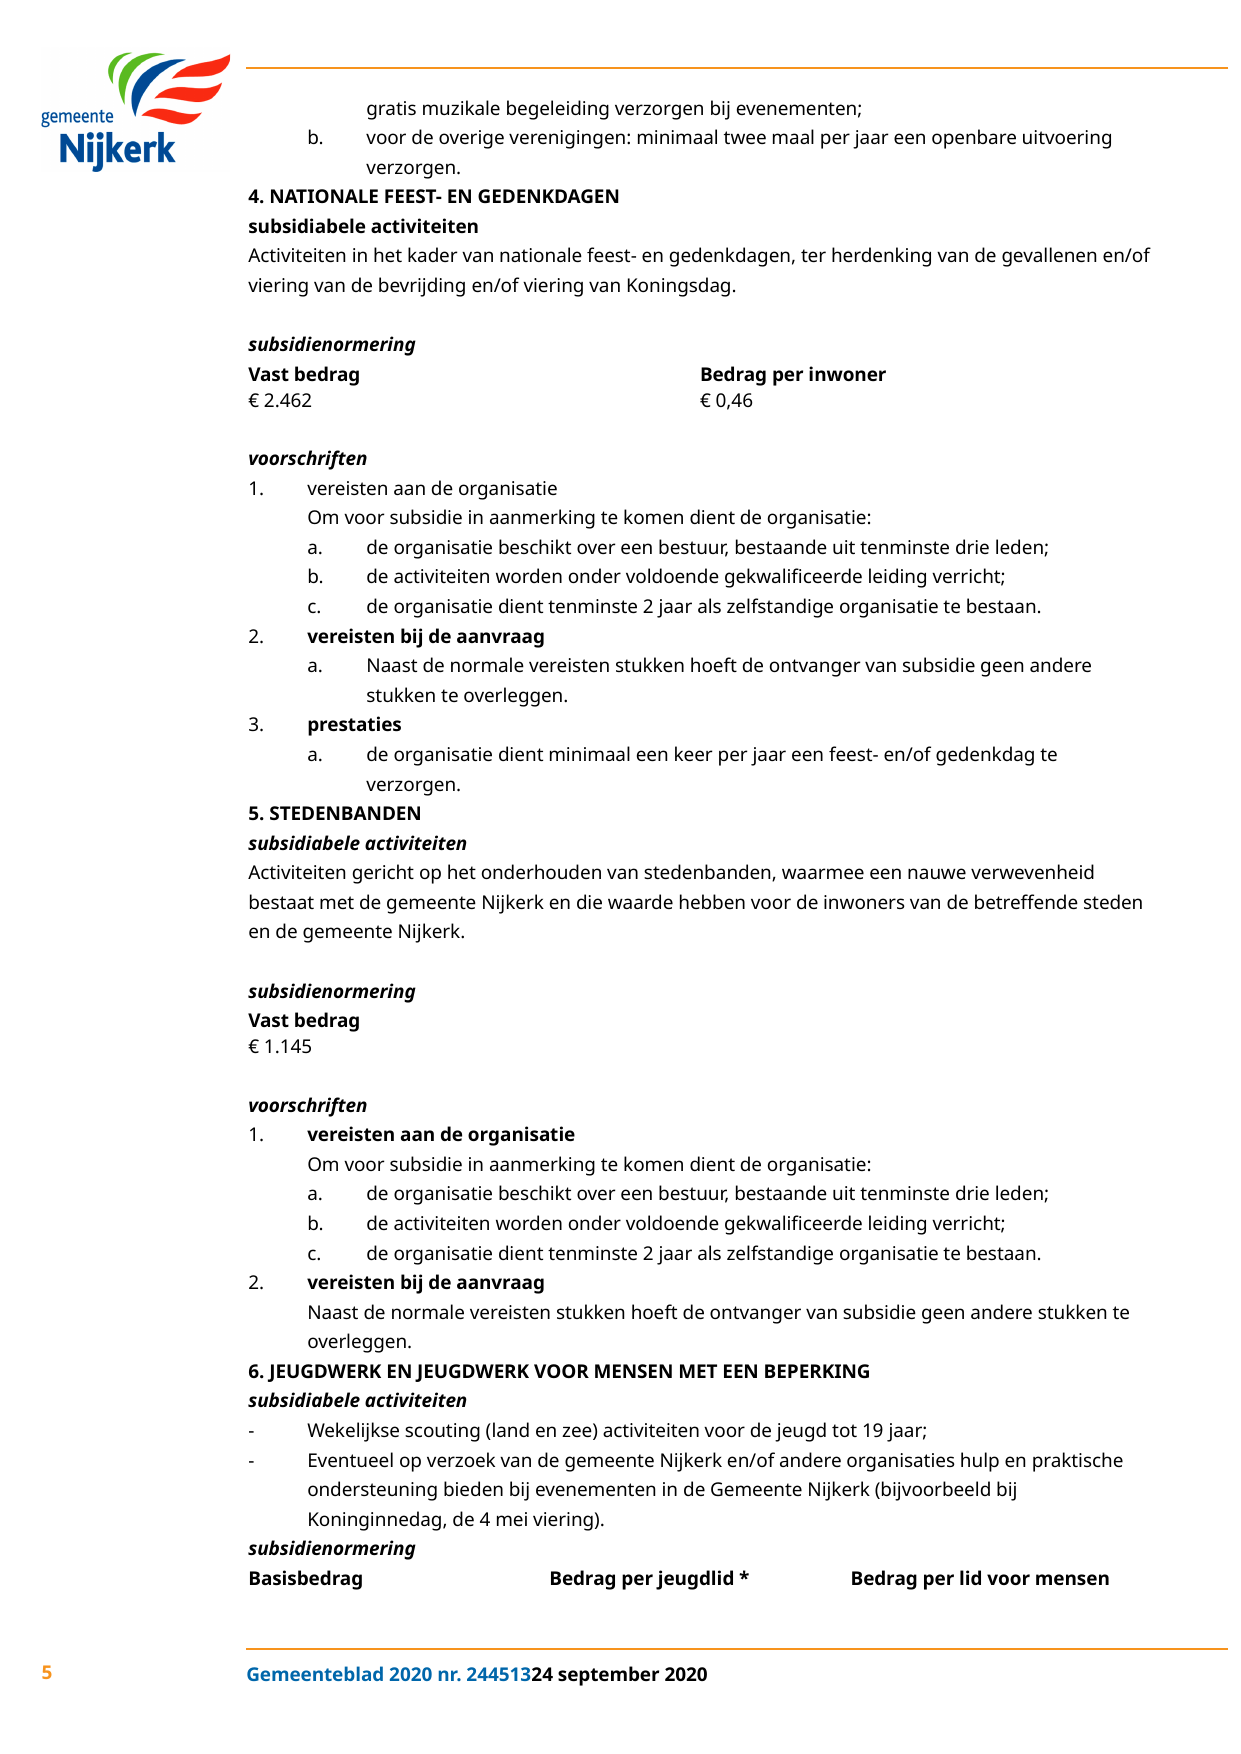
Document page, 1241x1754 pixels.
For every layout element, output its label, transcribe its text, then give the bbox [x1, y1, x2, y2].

text Activiteiten in het kader van nationale feest- en gedenkdagen, ter herdenking van de gevallenen en/of viering van de bevrijding en/of viering van Koningsdag. [248, 243, 1152, 298]
table_header Vast bedrag [248, 1008, 1152, 1033]
text subsidiabele activiteiten [248, 1388, 1152, 1413]
text subsidienormering [248, 1536, 1152, 1561]
picture [41, 47, 231, 172]
list Wekelijkse scouting (land en zee) activiteiten voor de jeugd tot 19 jaar; [248, 1417, 1152, 1443]
table_cell € 1.145 [248, 1033, 1152, 1059]
text subsidiabele activiteiten [248, 213, 1152, 239]
list de organisatie dient minimaal een keer per jaar een feest- en/of gedenkdag te verzorgen. [307, 741, 1152, 797]
list Naast de normale vereisten stukken hoeft de ontvanger van subsidie geen andere stukken te overleggen. [307, 652, 1152, 708]
list voor de overige verenigingen: minimaal twee maal per jaar een openbare uitvoering verzorgen. [307, 124, 1152, 180]
list Om voor subsidie in aanmerking te komen dient de organisatie: [248, 1151, 1152, 1177]
text 4. NATIONALE FEEST- EN GEDENKDAGEN [248, 183, 1152, 209]
table_header Basisbedrag [248, 1565, 549, 1591]
list Eventueel op verzoek van de gemeente Nijkerk en/of andere organisaties hulp en praktische ondersteuning bieden bij evenementen in de Gemeente Nijkerk (bijvoorbeeld bij Koninginnedag, de 4 mei viering). [248, 1447, 1152, 1532]
list vereisten aan de organisatie [248, 475, 1152, 501]
list prestaties [248, 712, 1152, 737]
list de organisatie beschikt over een bestuur, bestaande uit tenminste drie leden; [307, 1181, 1152, 1206]
text Activiteiten gericht op het onderhouden van stedenbanden, waarmee een nauwe verwevenheid bestaat met de gemeente Nijkerk en die waarde hebben voor de inwoners van de betreffende steden en de gemeente Nijkerk. [248, 859, 1152, 944]
list gratis muzikale begeleiding verzorgen bij evenementen; [307, 95, 1152, 121]
text subsidienormering [248, 978, 1152, 1004]
table_cell € 0,46 [700, 387, 1152, 413]
text subsidiabele activiteiten [248, 830, 1152, 856]
table_header Bedrag per inwoner [700, 361, 1152, 387]
list vereisten bij de aanvraag [248, 623, 1152, 649]
table_header Vast bedrag [248, 361, 700, 387]
list Naast de normale vereisten stukken hoeft de ontvanger van subsidie geen andere stukken te overleggen. [248, 1299, 1152, 1354]
table_header Bedrag per lid voor mensen [850, 1565, 1152, 1591]
list de activiteiten worden onder voldoende gekwalificeerde leiding verricht; [307, 564, 1152, 589]
list de activiteiten worden onder voldoende gekwalificeerde leiding verricht; [307, 1210, 1152, 1236]
text 6. JEUGDWERK EN JEUGDWERK VOOR MENSEN MET EEN BEPERKING [248, 1358, 1152, 1384]
list de organisatie dient tenminste 2 jaar als zelfstandige organisatie te bestaan. [307, 1240, 1152, 1266]
text subsidienormering [248, 331, 1152, 357]
list Om voor subsidie in aanmerking te komen dient de organisatie: [248, 504, 1152, 530]
text voorschriften [248, 1092, 1152, 1118]
list vereisten bij de aanvraag [248, 1269, 1152, 1295]
list de organisatie beschikt over een bestuur, bestaande uit tenminste drie leden; [307, 534, 1152, 560]
text 5. STEDENBANDEN [248, 800, 1152, 826]
list vereisten aan de organisatie [248, 1121, 1152, 1147]
text voorschriften [248, 445, 1152, 471]
table_cell € 2.462 [248, 387, 700, 413]
table_header Bedrag per jeugdlid * [549, 1565, 850, 1591]
list de organisatie dient tenminste 2 jaar als zelfstandige organisatie te bestaan. [307, 593, 1152, 619]
